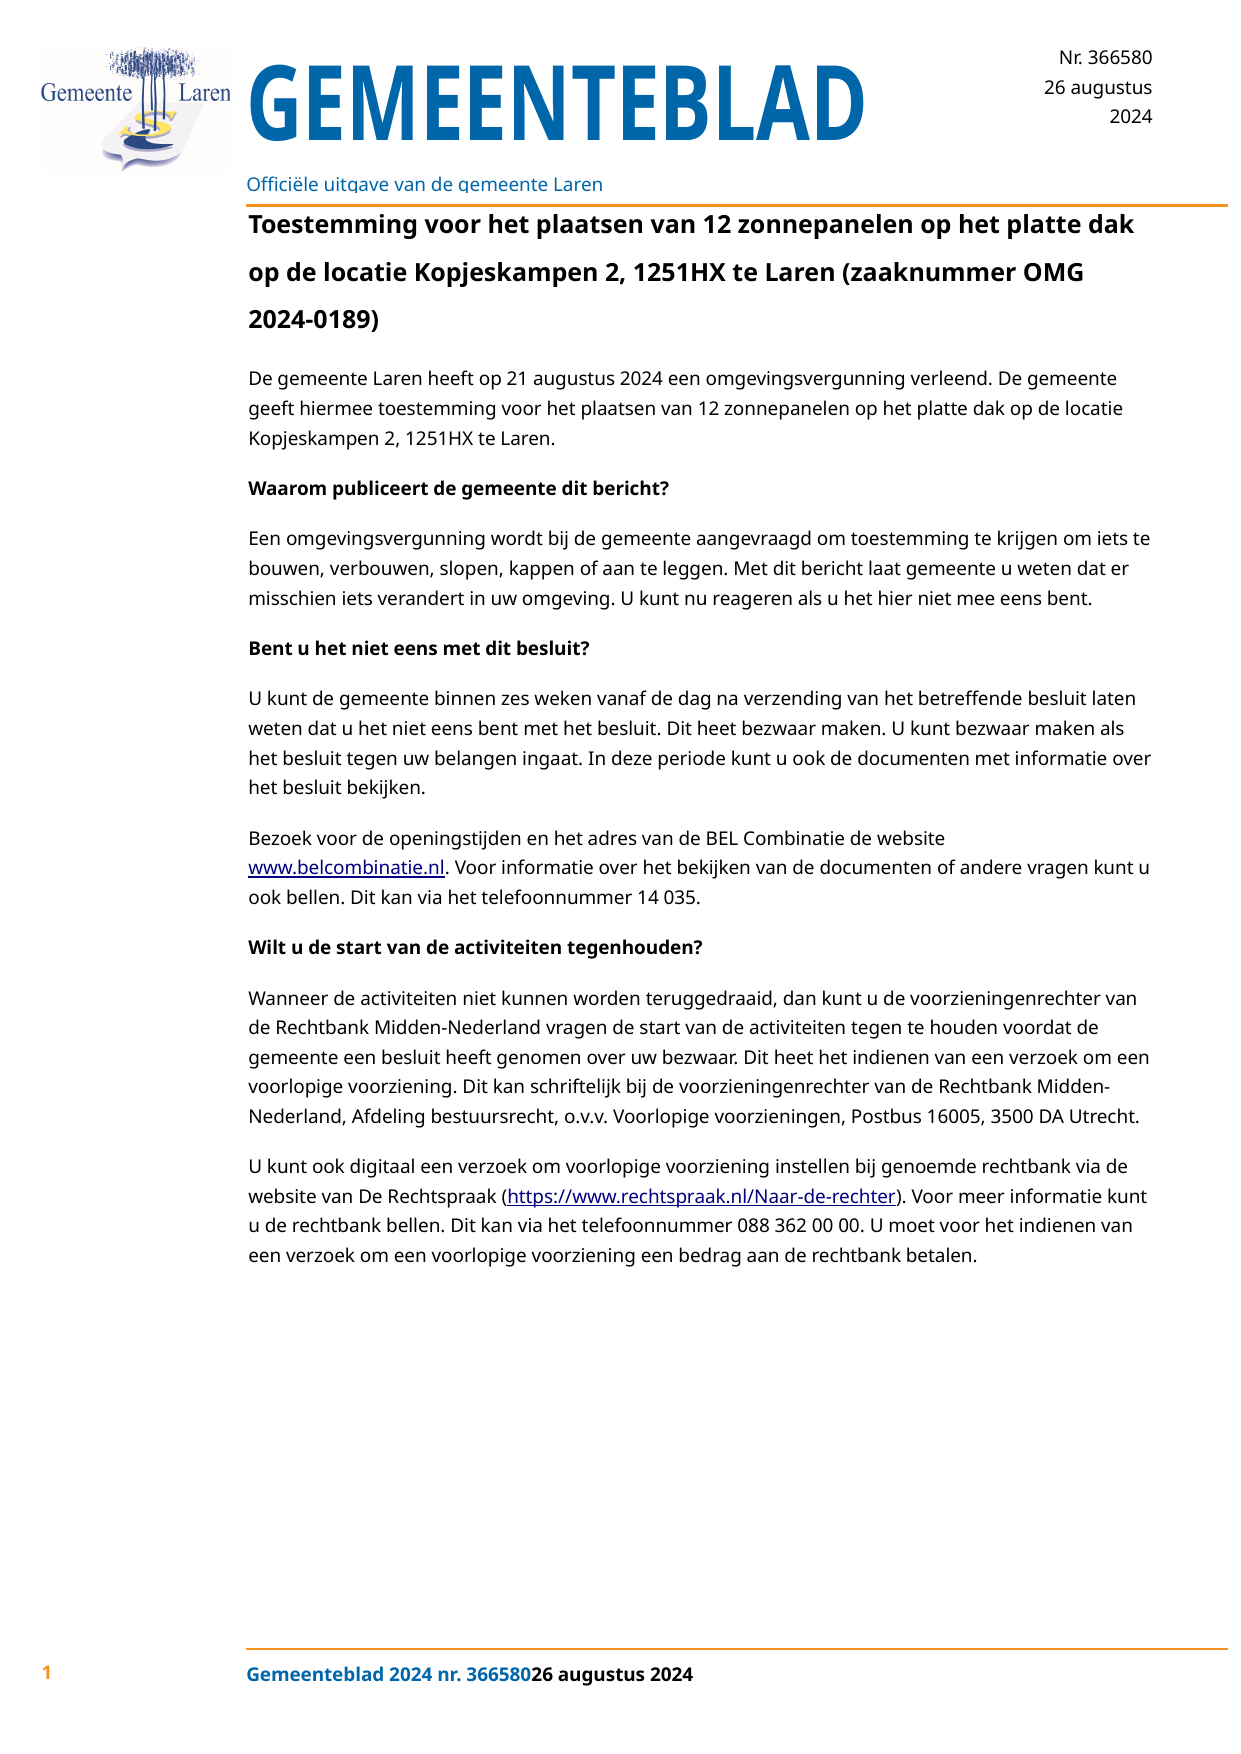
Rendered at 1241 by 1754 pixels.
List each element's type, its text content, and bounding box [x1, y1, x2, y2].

text Wilt u de start van de activiteiten tegenhouden? [248, 934, 1152, 960]
text Bent u het niet eens met dit besluit? [248, 635, 1152, 661]
text U kunt de gemeente binnen zes weken vanaf de dag na verzending van het betreffende besluit laten weten dat u het niet eens bent met het besluit. Dit heet bezwaar maken. U kunt bezwaar maken als het besluit tegen uw belangen ingaat. In deze periode kunt u ook de documenten met informatie over het besluit bekijken. [248, 686, 1152, 800]
text Wanneer de activiteiten niet kunnen worden teruggedraaid, dan kunt u de voorzieningenrechter van de Rechtbank Midden-Nederland vragen de start van de activiteiten tegen te houden voordat de gemeente een besluit heeft genomen over uw bezwaar. Dit heet het indienen van een verzoek om een voorlopige voorziening. Dit kan schriftelijk bij de voorzieningenrechter van de Rechtbank Midden-Nederland, Afdeling bestuursrecht, o.v.v. Voorlopige voorzieningen, Postbus 16005, 3500 DA Utrecht. [248, 985, 1152, 1129]
text Bezoek voor de openingstijden en het adres van de BEL Combinatie de website www.belcombinatie.nl. Voor informatie over het bekijken van de documenten of andere vragen kunt u ook bellen. Dit kan via het telefoonnummer 14 035. [248, 825, 1152, 909]
text Toestemming voor het plaatsen van 12 zonnepanelen op het platte dak op de locatie Kopjeskampen 2, 1251HX te Laren (zaaknummer OMG 2024-0189) [248, 207, 1152, 336]
text De gemeente Laren heeft op 21 augustus 2024 een omgevingsvergunning verleend. De gemeente geeft hiermee toestemming voor het plaatsen van 12 zonnepanelen op het platte dak op de locatie Kopjeskampen 2, 1251HX te Laren. [248, 366, 1152, 450]
text Waarom publiceert de gemeente dit bericht? [248, 475, 1152, 501]
text Een omgevingsvergunning wordt bij de gemeente aangevraagd om toestemming te krijgen om iets te bouwen, verbouwen, slopen, kappen of aan te leggen. Met dit bericht laat gemeente u weten dat er misschien iets verandert in uw omgeving. U kunt nu reageren als u het hier niet mee eens bent. [248, 526, 1152, 610]
text U kunt ook digitaal een verzoek om voorlopige voorziening instellen bij genoemde rechtbank via de website van De Rechtspraak (https://www.rechtspraak.nl/Naar-de-rechter). Voor meer informatie kunt u de rechtbank bellen. Dit kan via het telefoonnummer 088 362 00 00. U moet voor het indienen van een verzoek om een voorlopige voorziening een bedrag aan de rechtbank betalen. [248, 1153, 1152, 1268]
picture [41, 47, 231, 172]
